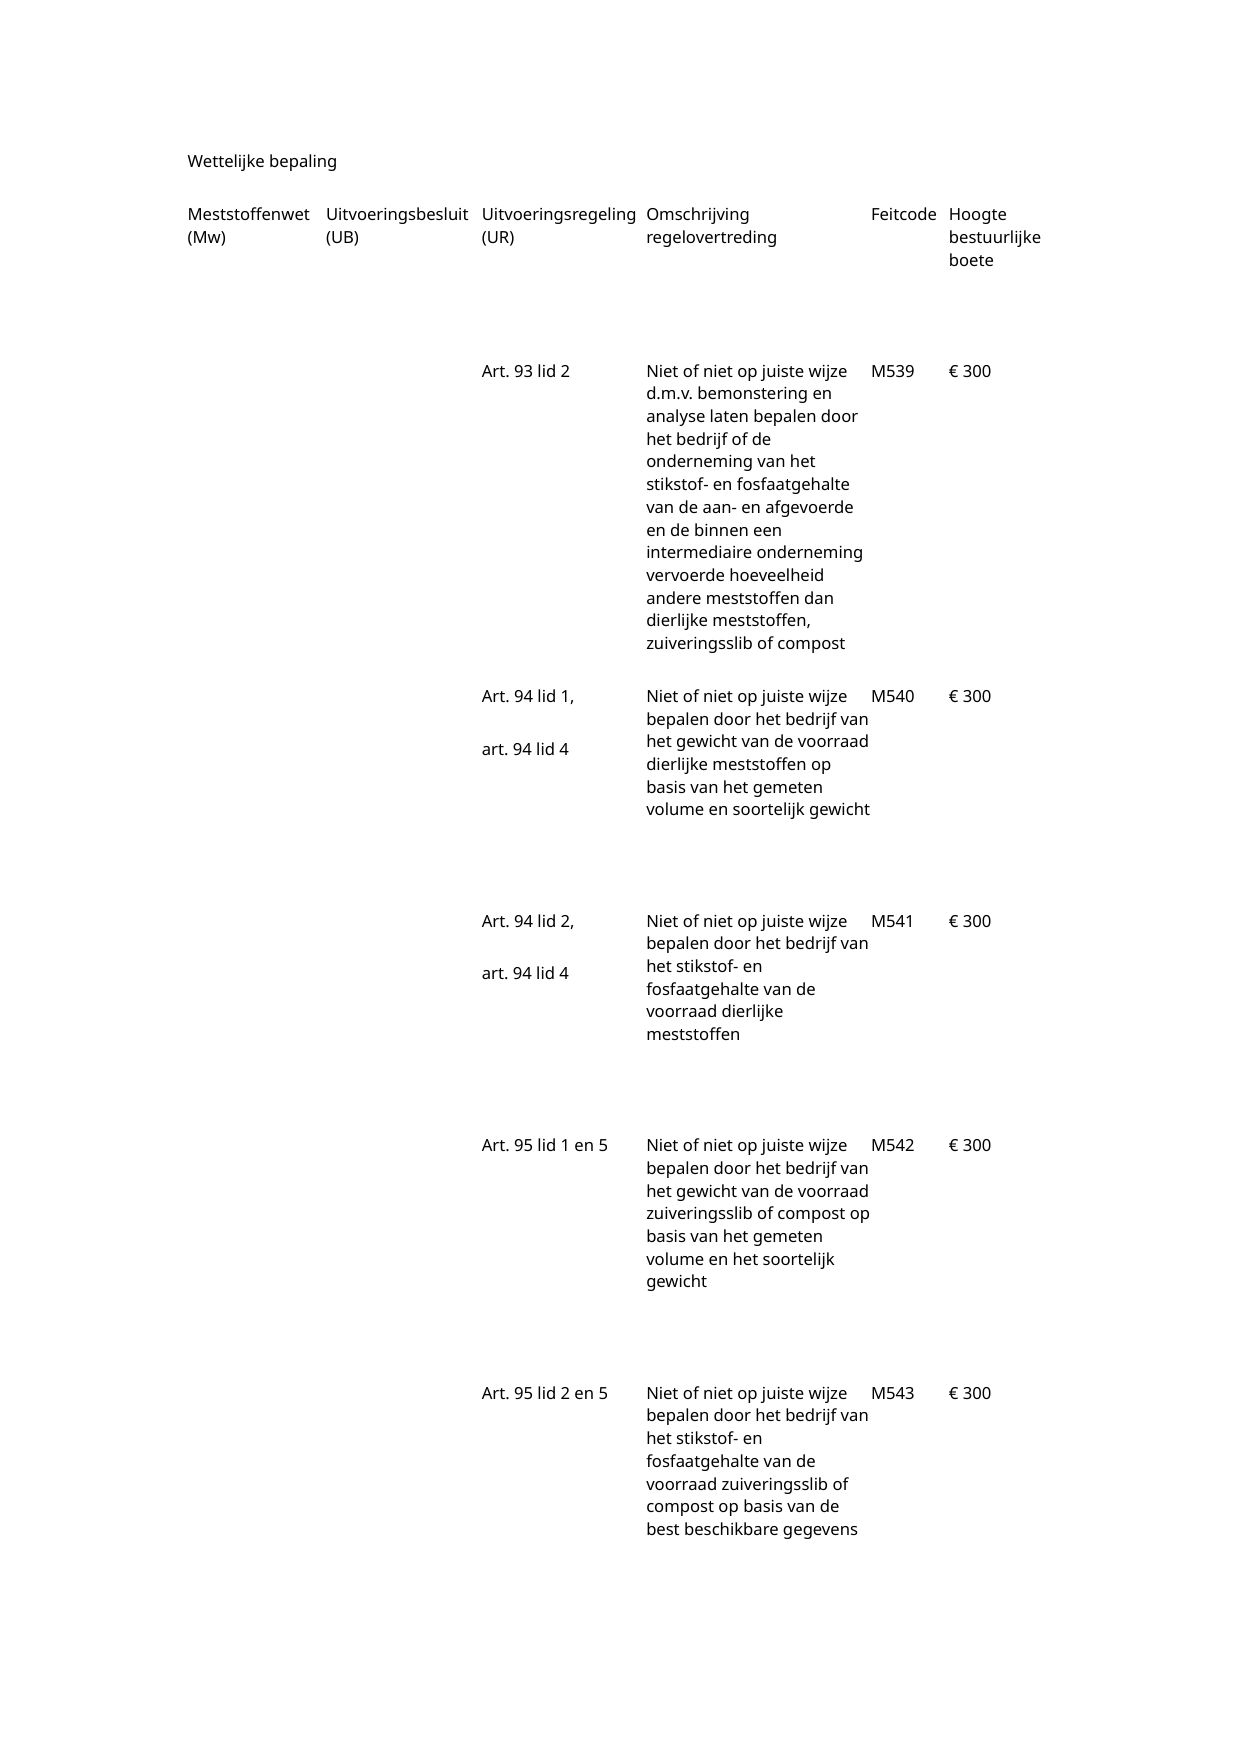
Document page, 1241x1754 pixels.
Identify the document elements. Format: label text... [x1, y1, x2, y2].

table_cell [871, 1323, 949, 1381]
table_cell [326, 1323, 482, 1381]
table_cell [188, 851, 326, 909]
table_cell € 300 [949, 1381, 1053, 1570]
table_cell [326, 1381, 482, 1570]
table_cell Feitcode [871, 203, 949, 301]
table_cell M541 [871, 909, 949, 1075]
table_cell [188, 1075, 326, 1134]
table_cell [871, 301, 949, 359]
table_cell Art. 95 lid 2 en 5 [482, 1381, 646, 1570]
table_cell [482, 301, 646, 359]
table_cell [646, 1323, 871, 1381]
table_cell Niet of niet op juiste wijze bepalen door het bedrijf van het gewicht van de voorraad dierlijke meststoffen op basis van het gemeten volume en soortelijk gewicht [646, 685, 871, 851]
table_cell Art. 94 lid 1, art. 94 lid 4 [482, 685, 646, 851]
table_header Wettelijke bepaling [188, 150, 1053, 203]
table_cell € 300 [949, 359, 1053, 684]
table_cell [646, 1075, 871, 1134]
table_cell [871, 851, 949, 909]
table_cell [326, 909, 482, 1075]
table_cell [188, 1381, 326, 1570]
table_cell [949, 1323, 1053, 1381]
table_cell [188, 301, 326, 359]
table_cell [188, 1323, 326, 1381]
table_cell M540 [871, 685, 949, 851]
table_cell Hoogte bestuurlijke boete [949, 203, 1053, 301]
table_cell [646, 301, 871, 359]
table_cell Niet of niet op juiste wijze bepalen door het bedrijf van het stikstof- en fosfaatgehalte van de voorraad zuiveringsslib of compost op basis van de best beschikbare gegevens [646, 1381, 871, 1570]
table_cell Niet of niet op juiste wijze bepalen door het bedrijf van het stikstof- en fosfaatgehalte van de voorraad dierlijke meststoffen [646, 909, 871, 1075]
table_cell [646, 851, 871, 909]
table_cell [482, 851, 646, 909]
table_cell Art. 95 lid 1 en 5 [482, 1134, 646, 1323]
table_cell [326, 301, 482, 359]
table_cell [949, 851, 1053, 909]
table_cell Art. 94 lid 2, art. 94 lid 4 [482, 909, 646, 1075]
table_cell [326, 851, 482, 909]
table_cell [326, 685, 482, 851]
table_cell [482, 1323, 646, 1381]
table_cell [188, 909, 326, 1075]
table_cell Omschrijving regelovertreding [646, 203, 871, 301]
table_cell M539 [871, 359, 949, 684]
table_cell [326, 1075, 482, 1134]
table_cell [326, 359, 482, 684]
table_cell € 300 [949, 909, 1053, 1075]
table_cell Art. 93 lid 2 [482, 359, 646, 684]
table_cell Niet of niet op juiste wijze d.m.v. bemonstering en analyse laten bepalen door het bedrijf of de onderneming van het stikstof- en fosfaatgehalte van de aan- en afgevoerde en de binnen een intermediaire onderneming vervoerde hoeveelheid andere meststoffen dan dierlijke meststoffen, zuiveringsslib of compost [646, 359, 871, 684]
table_cell [326, 1134, 482, 1323]
table_cell Uitvoeringsregeling (UR) [482, 203, 646, 301]
table_cell € 300 [949, 1134, 1053, 1323]
table_cell Uitvoeringsbesluit (UB) [326, 203, 482, 301]
table_cell [949, 301, 1053, 359]
table_cell [188, 359, 326, 684]
table_cell [949, 1075, 1053, 1134]
table_cell M543 [871, 1381, 949, 1570]
table_cell [188, 1134, 326, 1323]
table_cell [871, 1075, 949, 1134]
table_cell M542 [871, 1134, 949, 1323]
table_cell Niet of niet op juiste wijze bepalen door het bedrijf van het gewicht van de voorraad zuiveringsslib of compost op basis van het gemeten volume en het soortelijk gewicht [646, 1134, 871, 1323]
table_cell Meststoffenwet (Mw) [188, 203, 326, 301]
table_cell [482, 1075, 646, 1134]
table_cell [188, 685, 326, 851]
table_cell € 300 [949, 685, 1053, 851]
